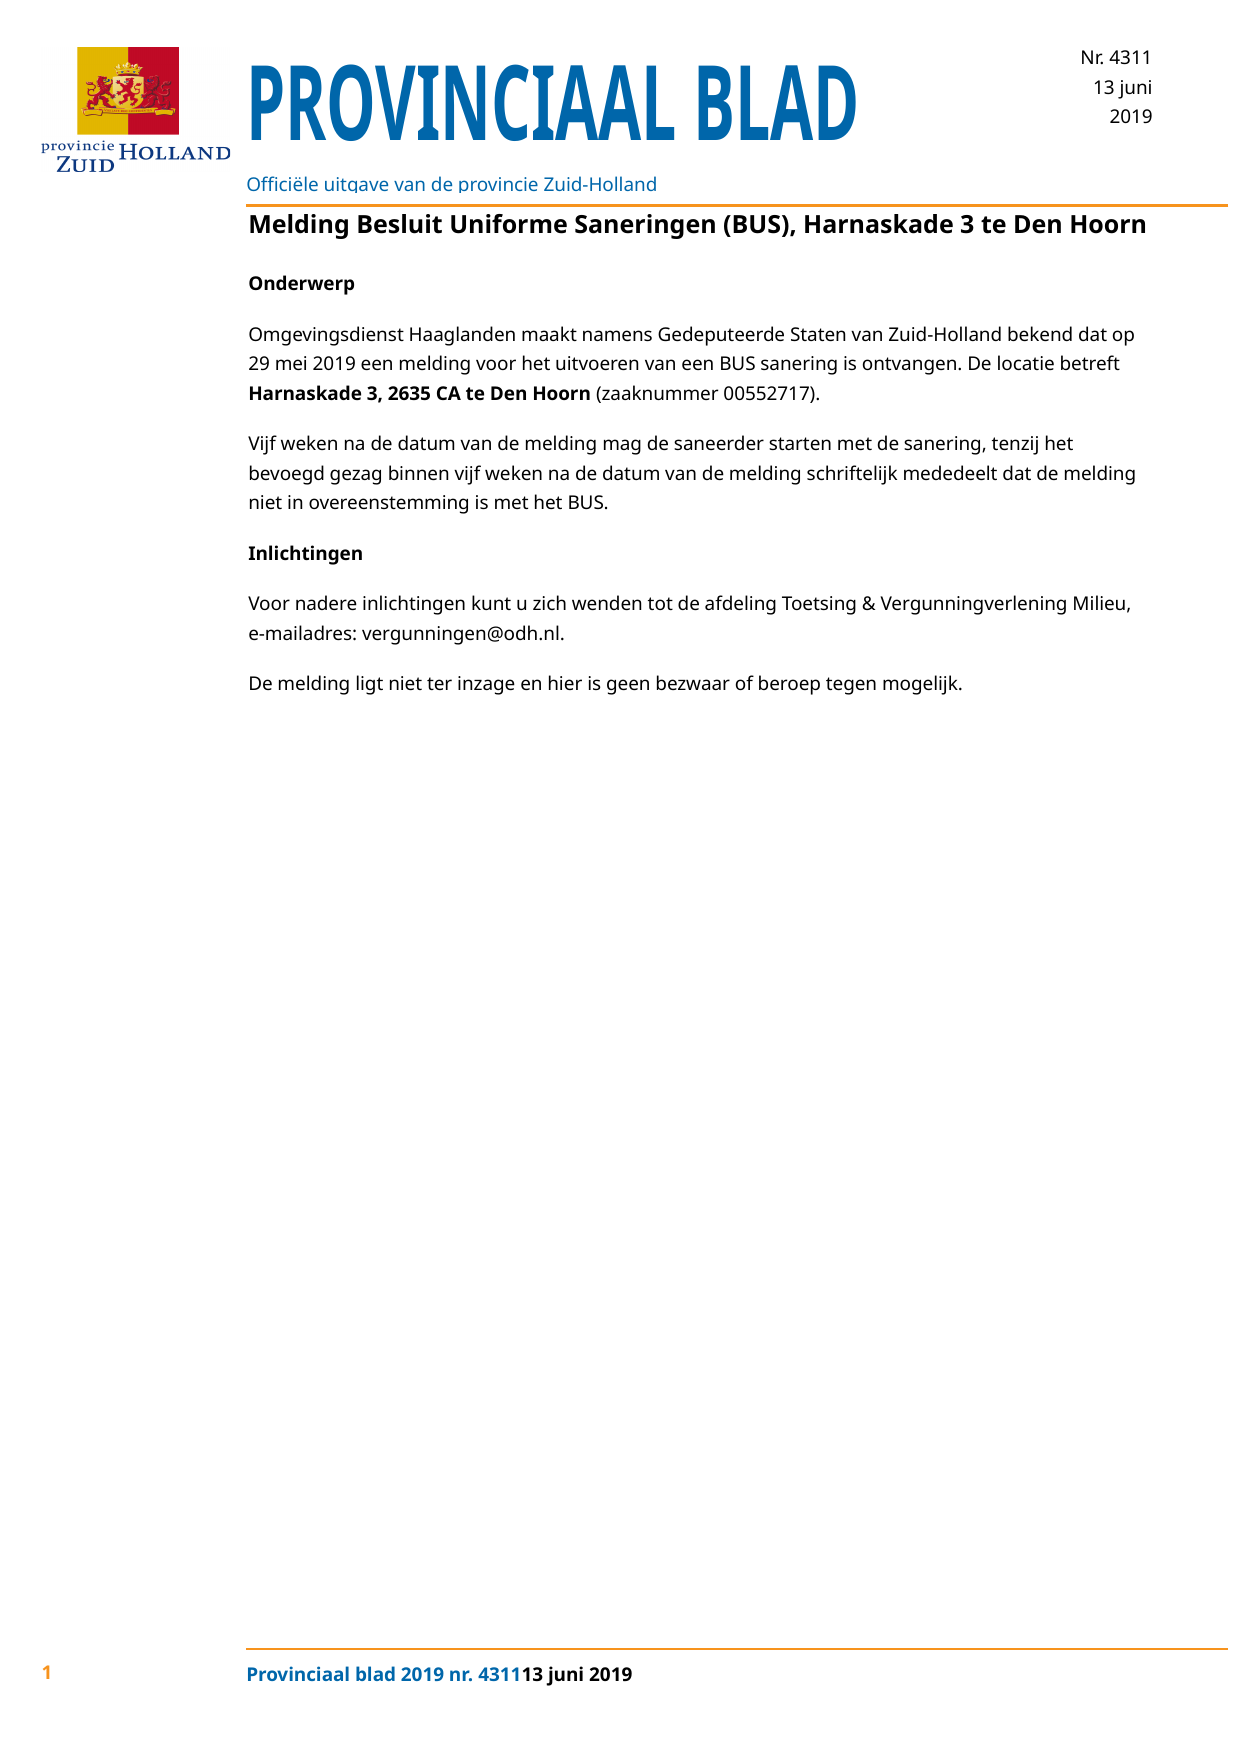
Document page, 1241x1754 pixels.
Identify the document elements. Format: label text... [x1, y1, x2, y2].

text Vijf weken na de datum van de melding mag de saneerder starten met de sanering, tenzij het bevoegd gezag binnen vijf weken na de datum van de melding schriftelijk mededeelt dat de melding niet in overeenstemming is met het BUS. [248, 430, 1152, 515]
text Voor nadere inlichtingen kunt u zich wenden tot de afdeling Toetsing & Vergunningverlening Milieu, e-mailadres: vergunningen@odh.nl. [248, 590, 1152, 646]
text Melding Besluit Uniforme Saneringen (BUS), Harnaskade 3 te Den Hoorn [248, 207, 1152, 241]
text Inlichtingen [248, 540, 1152, 566]
text De melding ligt niet ter inzage en hier is geen bezwaar of beroep tegen mogelijk. [248, 670, 1152, 696]
text Onderwerp [248, 270, 1152, 296]
text Omgevingsdienst Haaglanden maakt namens Gedeputeerde Staten van Zuid-Holland bekend dat op 29 mei 2019 een melding voor het uitvoeren van een BUS sanering is ontvangen. De locatie betreft Harnaskade 3, 2635 CA te Den Hoorn (zaaknummer 00552717). [248, 321, 1152, 406]
picture [41, 47, 231, 172]
